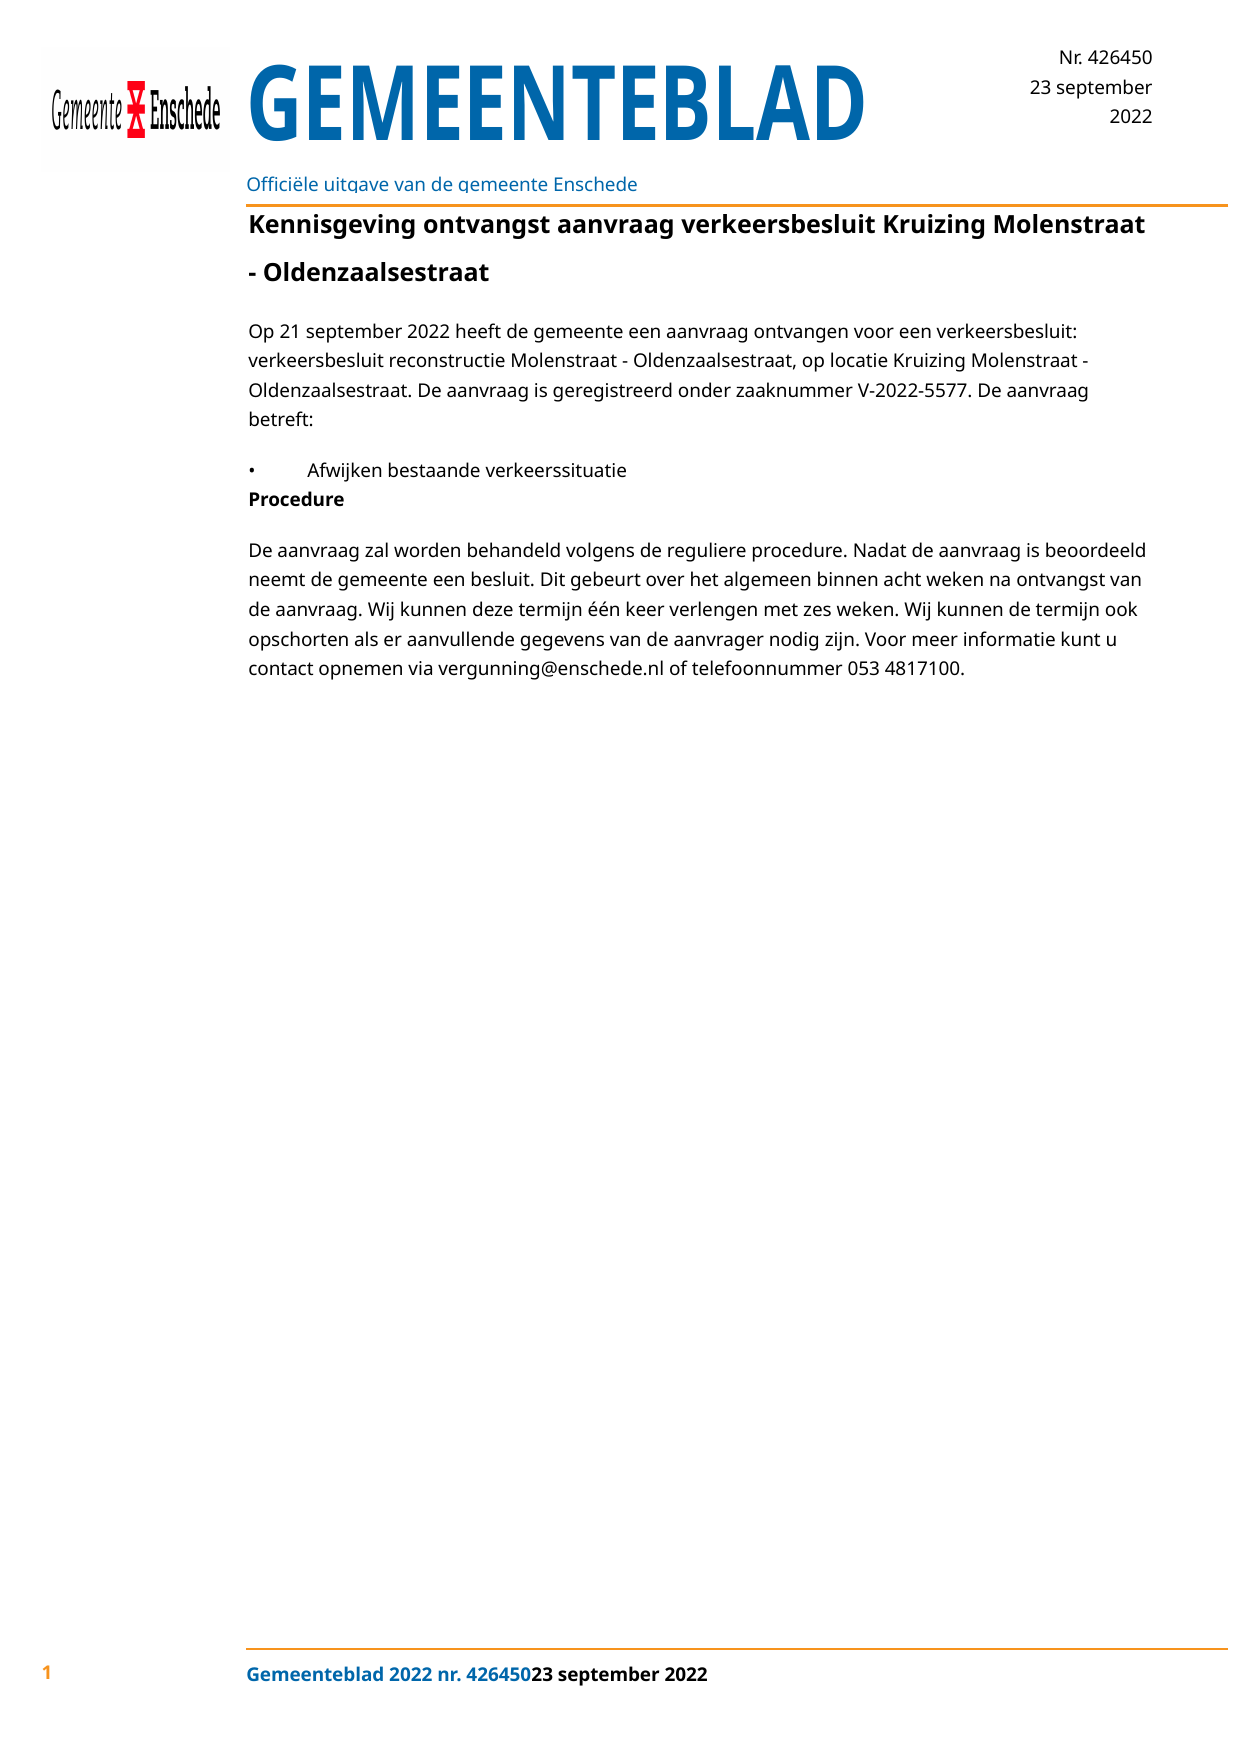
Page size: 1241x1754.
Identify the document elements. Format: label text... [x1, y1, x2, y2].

text Procedure [248, 487, 1152, 512]
text Op 21 september 2022 heeft de gemeente een aanvraag ontvangen voor een verkeersbesluit: verkeersbesluit reconstructie Molenstraat - Oldenzaalsestraat, op locatie Kruizing Molenstraat - Oldenzaalsestraat. De aanvraag is geregistreerd onder zaaknummer V-2022-5577. De aanvraag betreft: [248, 318, 1152, 432]
text De aanvraag zal worden behandeld volgens de reguliere procedure. Nadat de aanvraag is beoordeeld neemt de gemeente een besluit. Dit gebeurt over het algemeen binnen acht weken na ontvangst van de aanvraag. Wij kunnen deze termijn één keer verlengen met zes weken. Wij kunnen de termijn ook opschorten als er aanvullende gegevens van de aanvrager nodig zijn. Voor meer informatie kunt u contact opnemen via vergunning@enschede.nl of telefoonnummer 053 4817100. [248, 537, 1152, 681]
text Kennisgeving ontvangst aanvraag verkeersbesluit Kruizing Molenstraat - Oldenzaalsestraat [248, 207, 1152, 288]
picture [41, 47, 231, 172]
list Afwijken bestaande verkeerssituatie [248, 457, 1152, 483]
